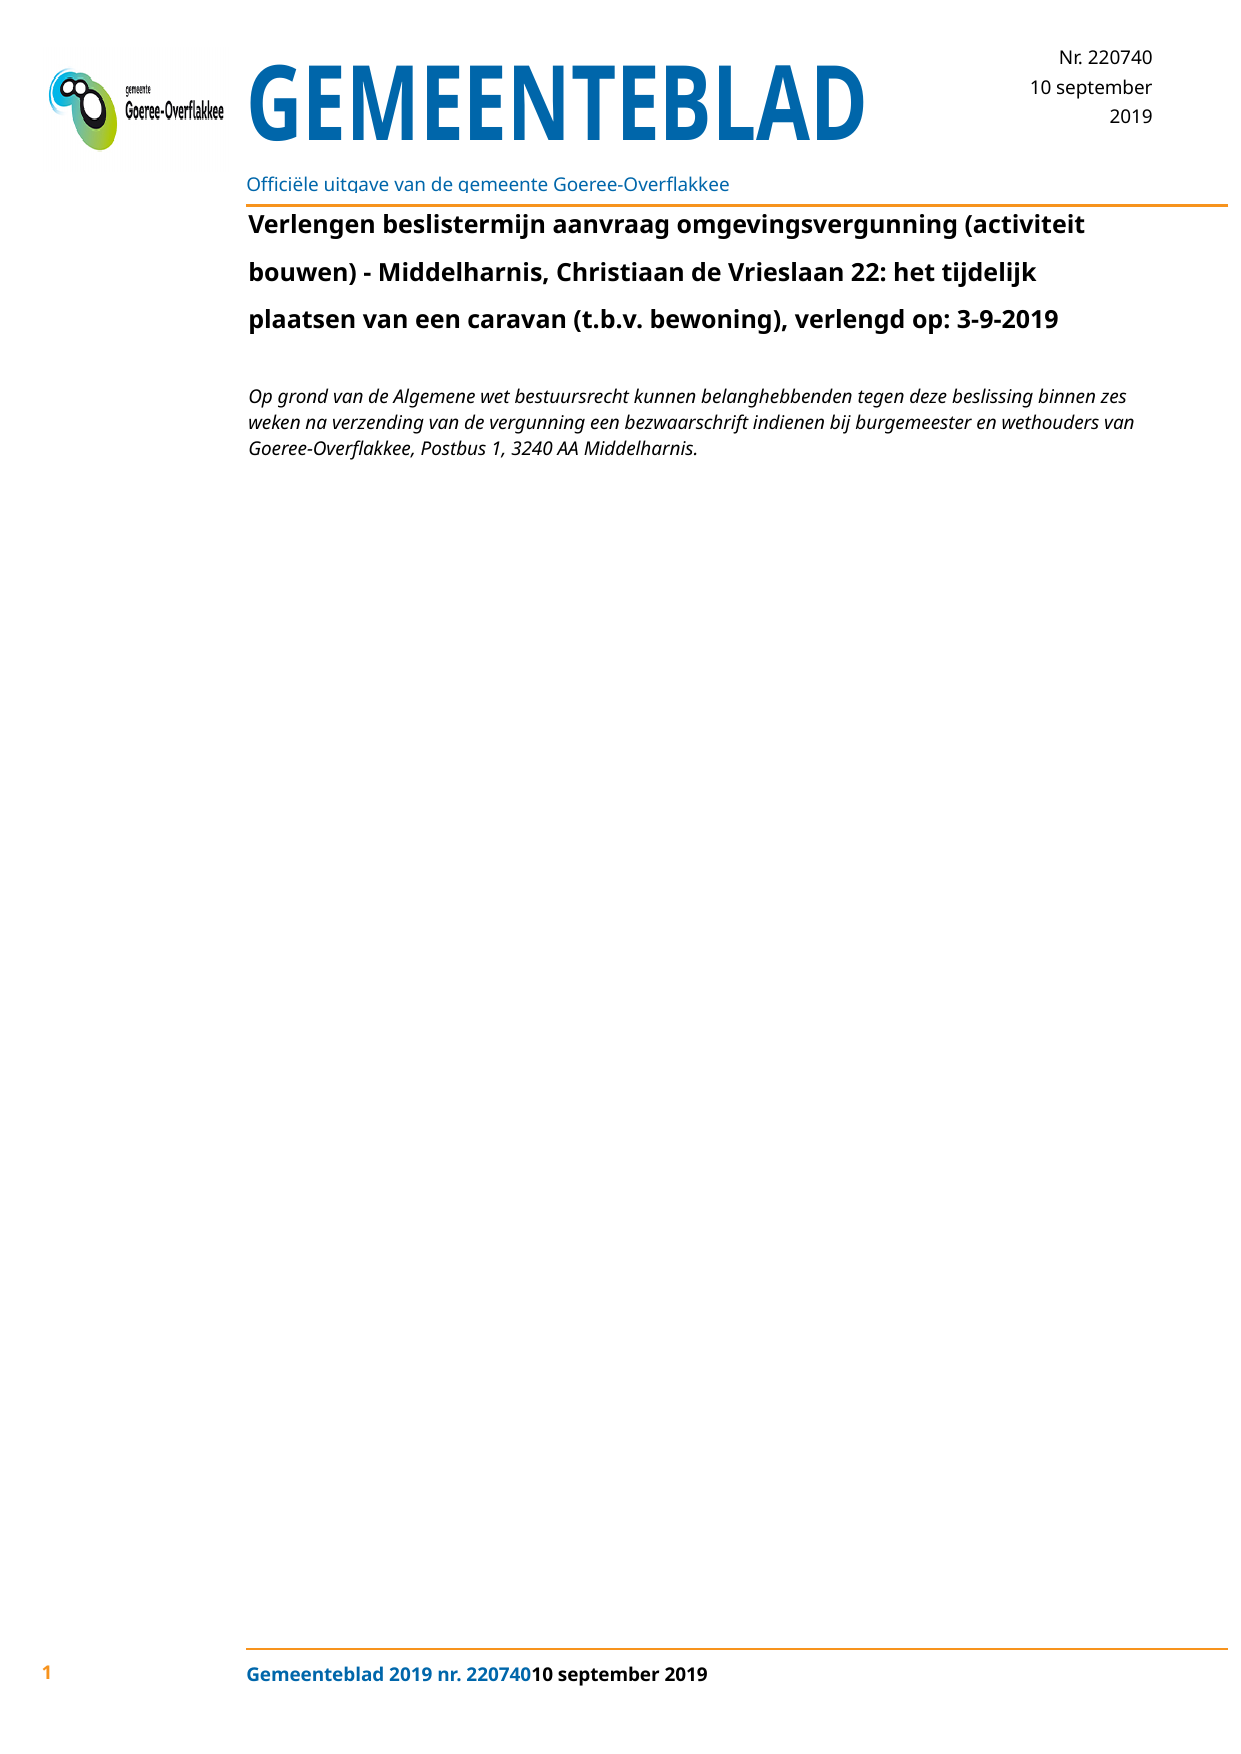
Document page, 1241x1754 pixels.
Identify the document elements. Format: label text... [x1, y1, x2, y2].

text Verlengen beslistermijn aanvraag omgevingsvergunning (activiteit bouwen) - Middelharnis, Christiaan de Vrieslaan 22: het tijdelijk plaatsen van een caravan (t.b.v. bewoning), verlengd op: 3-9-2019 [248, 207, 1152, 336]
text Op grond van de Algemene wet bestuursrecht kunnen belanghebbenden tegen deze beslissing binnen zes weken na verzending van de vergunning een bezwaarschrift indienen bij burgemeester en wethouders van Goeree-Overflakkee, Postbus 1, 3240 AA Middelharnis. [248, 384, 1152, 461]
picture [41, 47, 231, 172]
